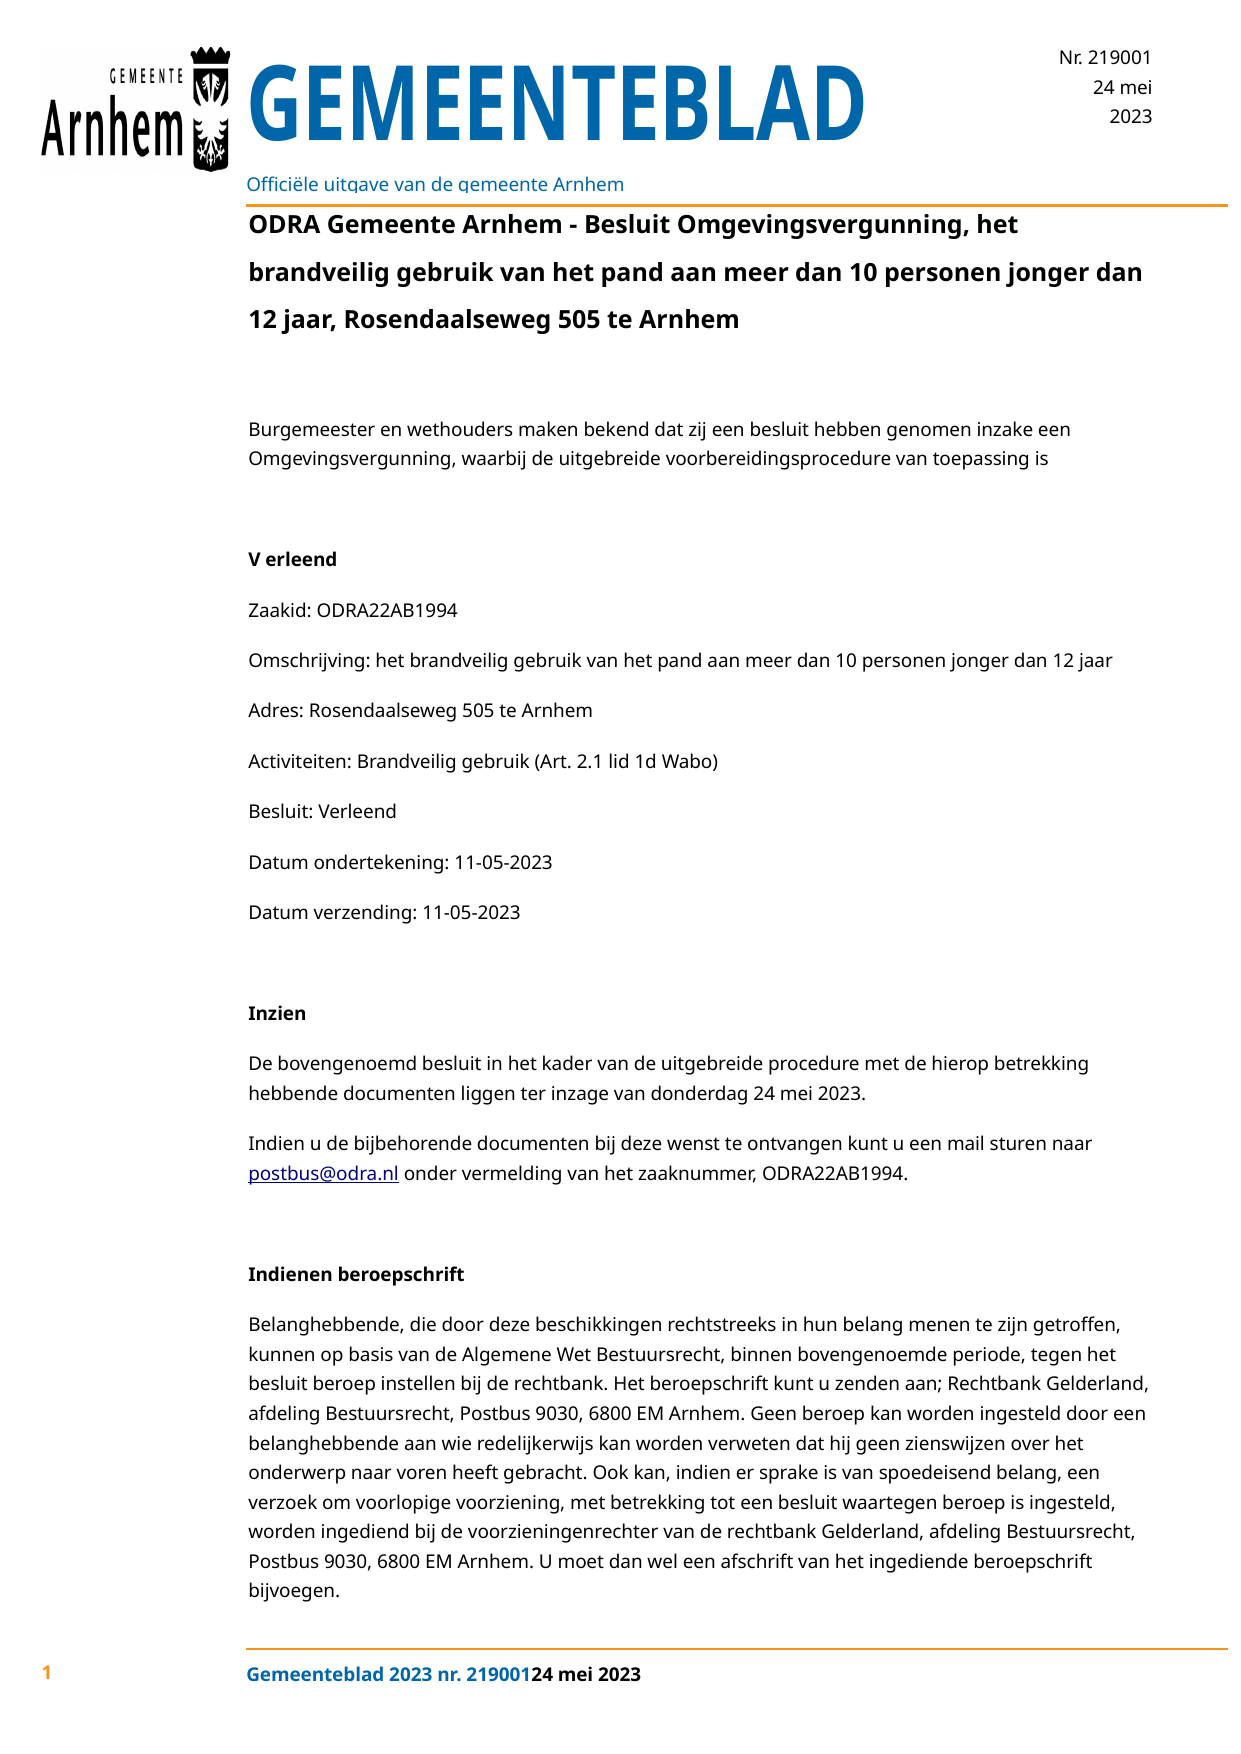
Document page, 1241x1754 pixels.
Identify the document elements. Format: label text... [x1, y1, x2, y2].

text Indienen beroepschrift [248, 1261, 1152, 1287]
text ODRA Gemeente Arnhem - Besluit Omgevingsvergunning, het brandveilig gebruik van het pand aan meer dan 10 personen jonger dan 12 jaar, Rosendaalseweg 505 te Arnhem [248, 207, 1152, 336]
text Activiteiten: Brandveilig gebruik (Art. 2.1 lid 1d Wabo) [248, 748, 1152, 774]
text Besluit: Verleend [248, 798, 1152, 824]
text Indien u de bijbehorende documenten bij deze wenst te ontvangen kunt u een mail sturen naar postbus@odra.nl onder vermelding van het zaaknummer, ODRA22AB1994. [248, 1131, 1152, 1186]
text Datum ondertekening: 11-05-2023 [248, 849, 1152, 874]
text De bovengenoemd besluit in het kader van de uitgebreide procedure met de hierop betrekking hebbende documenten liggen ter inzage van donderdag 24 mei 2023. [248, 1051, 1152, 1106]
text Omschrijving: het brandveilig gebruik van het pand aan meer dan 10 personen jonger dan 12 jaar [248, 647, 1152, 673]
text Datum verzending: 11-05-2023 [248, 899, 1152, 925]
text Adres: Rosendaalseweg 505 te Arnhem [248, 698, 1152, 723]
picture [41, 47, 231, 172]
text Belanghebbende, die door deze beschikkingen rechtstreeks in hun belang menen te zijn getroffen, kunnen op basis van de Algemene Wet Bestuursrecht, binnen bovengenoemde periode, tegen het besluit beroep instellen bij de rechtbank. Het beroepschrift kunt u zenden aan; Rechtbank Gelderland, afdeling Bestuursrecht, Postbus 9030, 6800 EM Arnhem. Geen beroep kan worden ingesteld door een belanghebbende aan wie redelijkerwijs kan worden verweten dat hij geen zienswijzen over het onderwerp naar voren heeft gebracht. Ook kan, indien er sprake is van spoedeisend belang, een verzoek om voorlopige voorziening, met betrekking tot een besluit waartegen beroep is ingesteld, worden ingediend bij de voorzieningenrechter van de rechtbank Gelderland, afdeling Bestuursrecht, Postbus 9030, 6800 EM Arnhem. U moet dan wel een afschrift van het ingediende beroepschrift bijvoegen. [248, 1311, 1152, 1603]
text Burgemeester en wethouders maken bekend dat zij een besluit hebben genomen inzake een Omgevingsvergunning, waarbij de uitgebreide voorbereidingsprocedure van toepassing is [248, 416, 1152, 471]
text V erleend [248, 546, 1152, 572]
text Zaakid: ODRA22AB1994 [248, 597, 1152, 622]
text Inzien [248, 1000, 1152, 1026]
